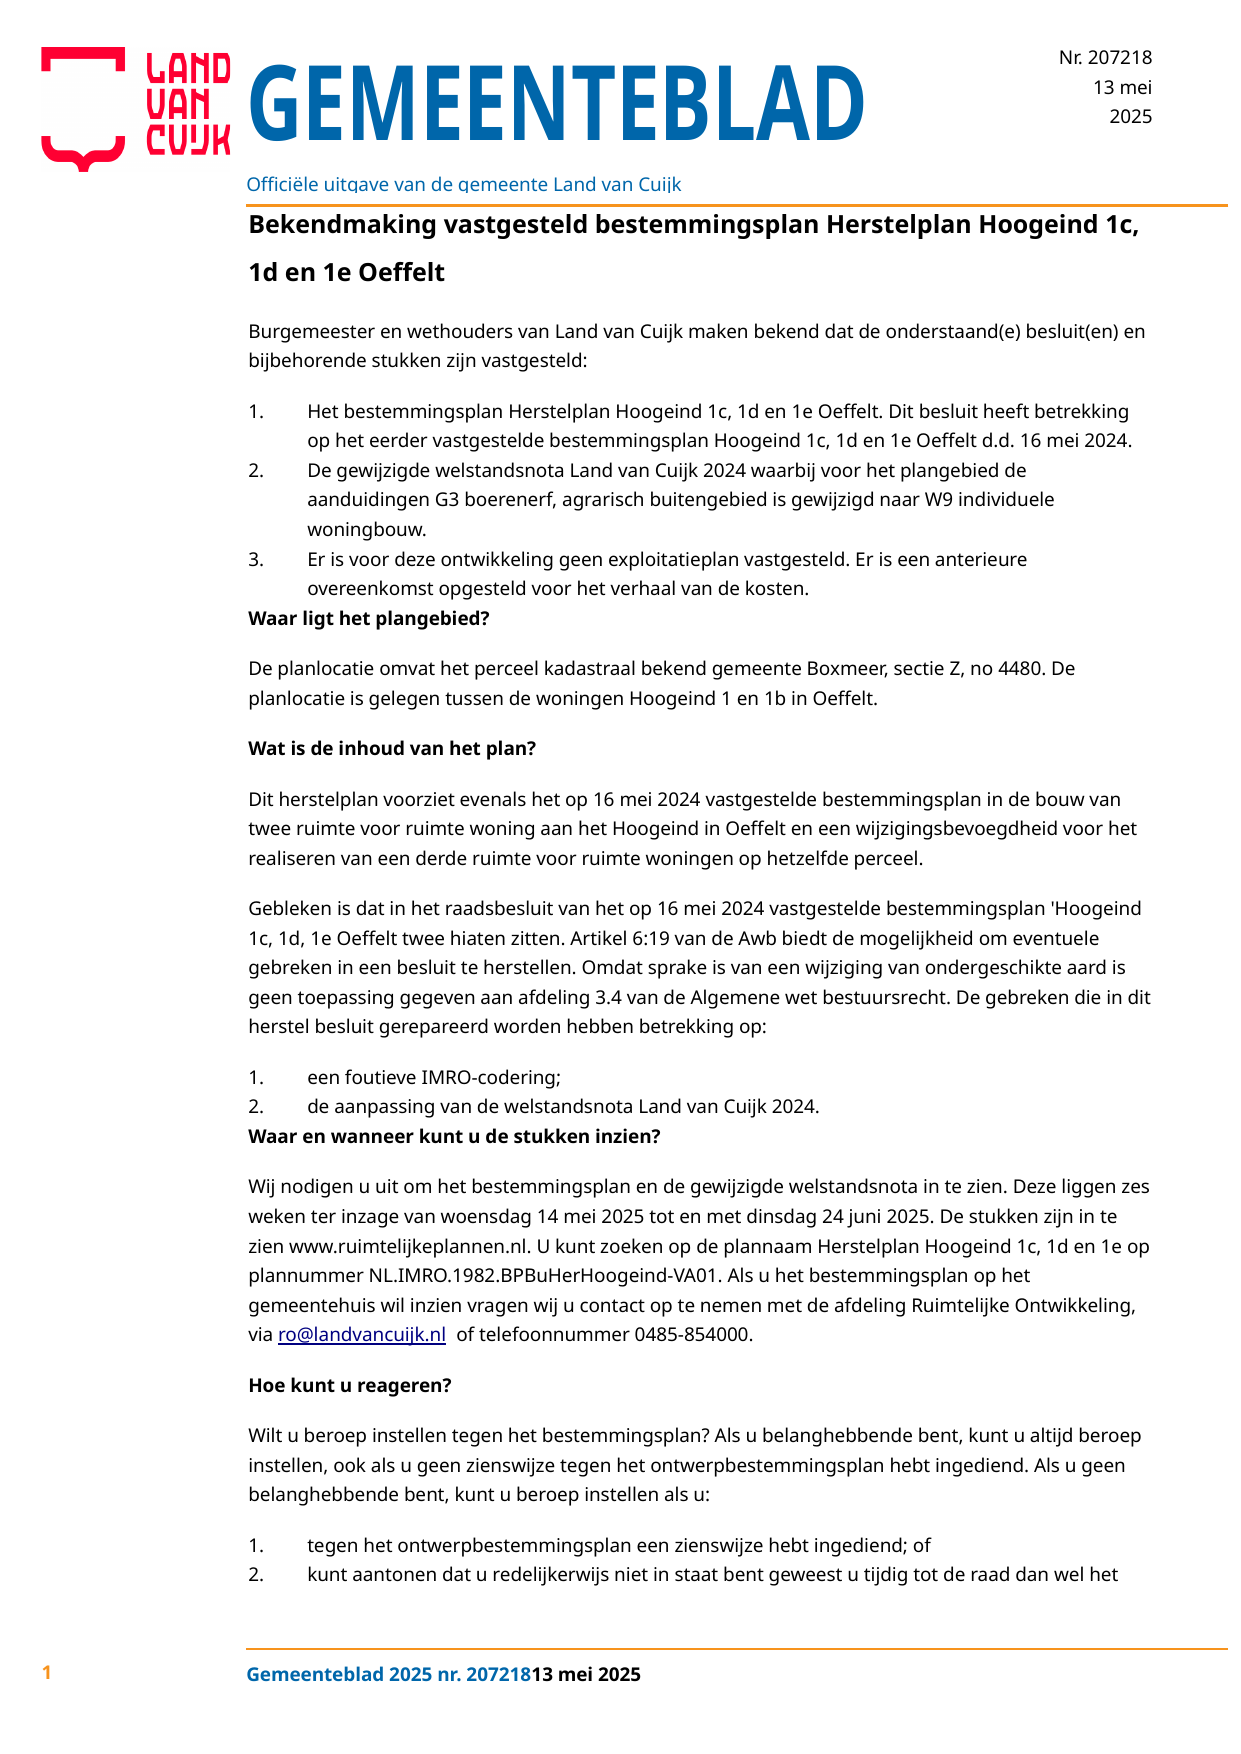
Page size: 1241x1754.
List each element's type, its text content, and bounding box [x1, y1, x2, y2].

list kunt aantonen dat u redelijkerwijs niet in staat bent geweest u tijdig tot de raad dan wel het [248, 1562, 1152, 1587]
list de aanpassing van de welstandsnota Land van Cuijk 2024. [248, 1094, 1152, 1119]
text Wat is de inhoud van het plan? [248, 735, 1152, 761]
list tegen het ontwerpbestemmingsplan een zienswijze hebt ingediend; of [248, 1532, 1152, 1558]
text Waar ligt het plangebied? [248, 605, 1152, 631]
text Gebleken is dat in het raadsbesluit van het op 16 mei 2024 vastgestelde bestemmingsplan 'Hoogeind 1c, 1d, 1e Oeffelt twee hiaten zitten. Artikel 6:19 van de Awb biedt de mogelijkheid om eventuele gebreken in een besluit te herstellen. Omdat sprake is van een wijziging van ondergeschikte aard is geen toepassing gegeven aan afdeling 3.4 van de Algemene wet bestuursrecht. De gebreken die in dit herstel besluit gerepareerd worden hebben betrekking op: [248, 895, 1152, 1039]
list een foutieve IMRO-codering; [248, 1064, 1152, 1090]
text Bekendmaking vastgesteld bestemmingsplan Herstelplan Hoogeind 1c, 1d en 1e Oeffelt [248, 207, 1152, 288]
text Wij nodigen u uit om het bestemmingsplan en de gewijzigde welstandsnota in te zien. Deze liggen zes weken ter inzage van woensdag 14 mei 2025 tot en met dinsdag 24 juni 2025. De stukken zijn in te zien www.ruimtelijkeplannen.nl. U kunt zoeken op de plannaam Herstelplan Hoogeind 1c, 1d en 1e op plannummer NL.IMRO.1982.BPBuHerHoogeind-VA01. Als u het bestemmingsplan op het gemeentehuis wil inzien vragen wij u contact op te nemen met de afdeling Ruimtelijke Ontwikkeling, via ro@landvancuijk.nl of telefoonnummer 0485-854000. [248, 1174, 1152, 1347]
text Waar en wanneer kunt u de stukken inzien? [248, 1123, 1152, 1149]
text Burgemeester en wethouders van Land van Cuijk maken bekend dat de onderstaand(e) besluit(en) en bijbehorende stukken zijn vastgesteld: [248, 318, 1152, 373]
text Wilt u beroep instellen tegen het bestemmingsplan? Als u belanghebbende bent, kunt u altijd beroep instellen, ook als u geen zienswijze tegen het ontwerpbestemmingsplan hebt ingediend. Als u geen belanghebbende bent, kunt u beroep instellen als u: [248, 1422, 1152, 1507]
list Het bestemmingsplan Herstelplan Hoogeind 1c, 1d en 1e Oeffelt. Dit besluit heeft betrekking op het eerder vastgestelde bestemmingsplan Hoogeind 1c, 1d en 1e Oeffelt d.d. 16 mei 2024. [248, 398, 1152, 453]
list De gewijzigde welstandsnota Land van Cuijk 2024 waarbij voor het plangebied de aanduidingen G3 boerenerf, agrarisch buitengebied is gewijzigd naar W9 individuele woningbouw. [248, 457, 1152, 542]
list Er is voor deze ontwikkeling geen exploitatieplan vastgesteld. Er is een anterieure overeenkomst opgesteld voor het verhaal van de kosten. [248, 546, 1152, 601]
text De planlocatie omvat het perceel kadastraal bekend gemeente Boxmeer, sectie Z, no 4480. De planlocatie is gelegen tussen de woningen Hoogeind 1 en 1b in Oeffelt. [248, 655, 1152, 711]
text Dit herstelplan voorziet evenals het op 16 mei 2024 vastgestelde bestemmingsplan in de bouw van twee ruimte voor ruimte woning aan het Hoogeind in Oeffelt en een wijzigingsbevoegdheid voor het realiseren van een derde ruimte voor ruimte woningen op hetzelfde perceel. [248, 786, 1152, 871]
text Hoe kunt u reageren? [248, 1372, 1152, 1398]
picture [41, 47, 231, 172]
